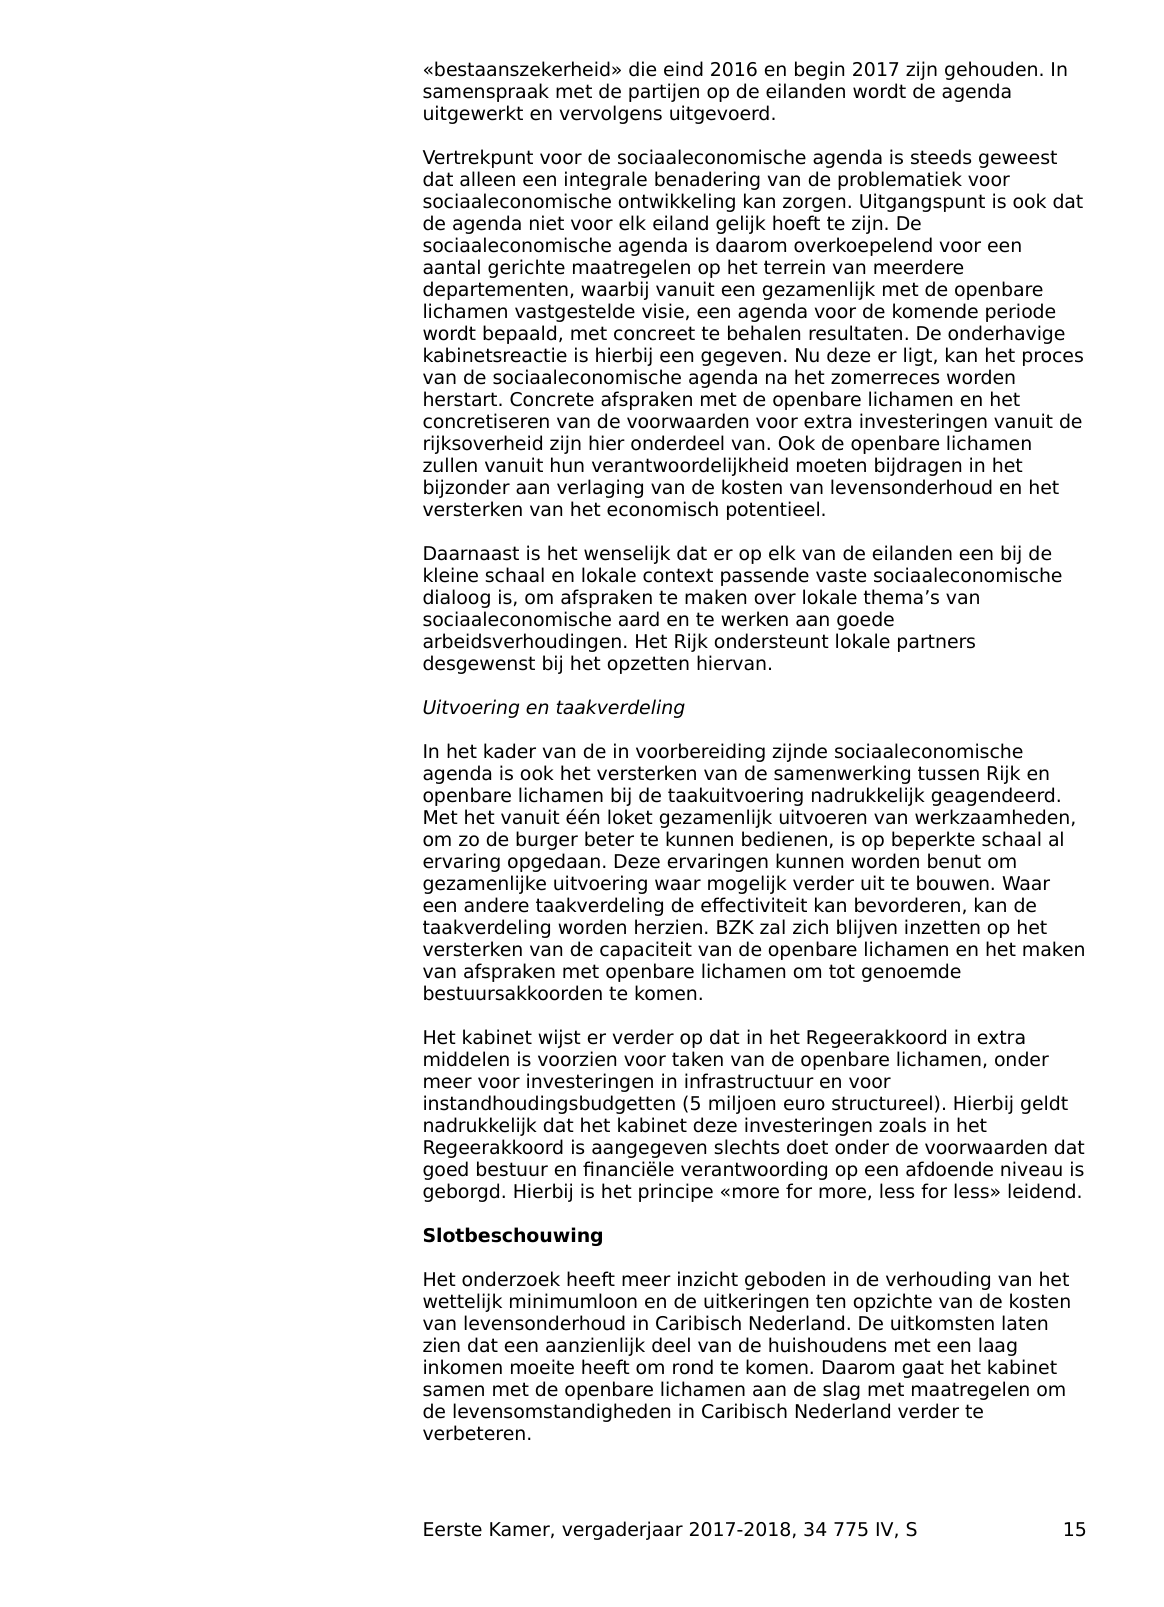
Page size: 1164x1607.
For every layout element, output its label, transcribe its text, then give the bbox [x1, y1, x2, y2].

subtitle Uitvoering en taakverdeling [422, 697, 1087, 719]
text Het kabinet wijst er verder op dat in het Regeerakkoord in extra middelen is voorzien voor taken van de openbare lichamen, onder meer voor investeringen in infrastructuur en voor instandhoudingsbudgetten (5 miljoen euro structureel). Hierbij geldt nadrukkelijk dat het kabinet deze investeringen zoals in het Regeerakkoord is aangegeven slechts doet onder de voorwaarden dat goed bestuur en financiële verantwoording op een afdoende niveau is geborgd. Hierbij is het principe «more for more, less for less» leidend. [422, 1027, 1087, 1203]
text In het kader van de in voorbereiding zijnde sociaaleconomische agenda is ook het versterken van de samenwerking tussen Rijk en openbare lichamen bij de taakuitvoering nadrukkelijk geagendeerd. Met het vanuit één loket gezamenlijk uitvoeren van werkzaamheden, om zo de burger beter te kunnen bedienen, is op beperkte schaal al ervaring opgedaan. Deze ervaringen kunnen worden benut om gezamenlijke uitvoering waar mogelijk verder uit te bouwen. Waar een andere taakverdeling de effectiviteit kan bevorderen, kan de taakverdeling worden herzien. BZK zal zich blijven inzetten op het versterken van de capaciteit van de openbare lichamen en het maken van afspraken met openbare lichamen om tot genoemde bestuursakkoorden te komen. [422, 741, 1087, 1005]
text Daarnaast is het wenselijk dat er op elk van de eilanden een bij de kleine schaal en lokale context passende vaste sociaaleconomische dialoog is, om afspraken te maken over lokale thema’s van sociaaleconomische aard en te werken aan goede arbeidsverhoudingen. Het Rijk ondersteunt lokale partners desgewenst bij het opzetten hiervan. [422, 543, 1087, 675]
text Vertrekpunt voor de sociaaleconomische agenda is steeds geweest dat alleen een integrale benadering van de problematiek voor sociaaleconomische ontwikkeling kan zorgen. Uitgangspunt is ook dat de agenda niet voor elk eiland gelijk hoeft te zijn. De sociaaleconomische agenda is daarom overkoepelend voor een aantal gerichte maatregelen op het terrein van meerdere departementen, waarbij vanuit een gezamenlijk met de openbare lichamen vastgestelde visie, een agenda voor de komende periode wordt bepaald, met concreet te behalen resultaten. De onderhavige kabinetsreactie is hierbij een gegeven. Nu deze er ligt, kan het proces van de sociaaleconomische agenda na het zomerreces worden herstart. Concrete afspraken met de openbare lichamen en het concretiseren van de voorwaarden voor extra investeringen vanuit de rijksoverheid zijn hier onderdeel van. Ook de openbare lichamen zullen vanuit hun verantwoordelijkheid moeten bijdragen in het bijzonder aan verlaging van de kosten van levensonderhoud en het versterken van het economisch potentieel. [422, 147, 1087, 521]
text «bestaanszekerheid» die eind 2016 en begin 2017 zijn gehouden. In samenspraak met de partijen op de eilanden wordt de agenda uitgewerkt en vervolgens uitgevoerd. [422, 59, 1087, 125]
text Het onderzoek heeft meer inzicht geboden in de verhouding van het wettelijk minimumloon en de uitkeringen ten opzichte van de kosten van levensonderhoud in Caribisch Nederland. De uitkomsten laten zien dat een aanzienlijk deel van de huishoudens met een laag inkomen moeite heeft om rond te komen. Daarom gaat het kabinet samen met de openbare lichamen aan de slag met maatregelen om de levensomstandigheden in Caribisch Nederland verder te verbeteren. [422, 1269, 1087, 1445]
subtitle Slotbeschouwing [422, 1225, 1087, 1247]
